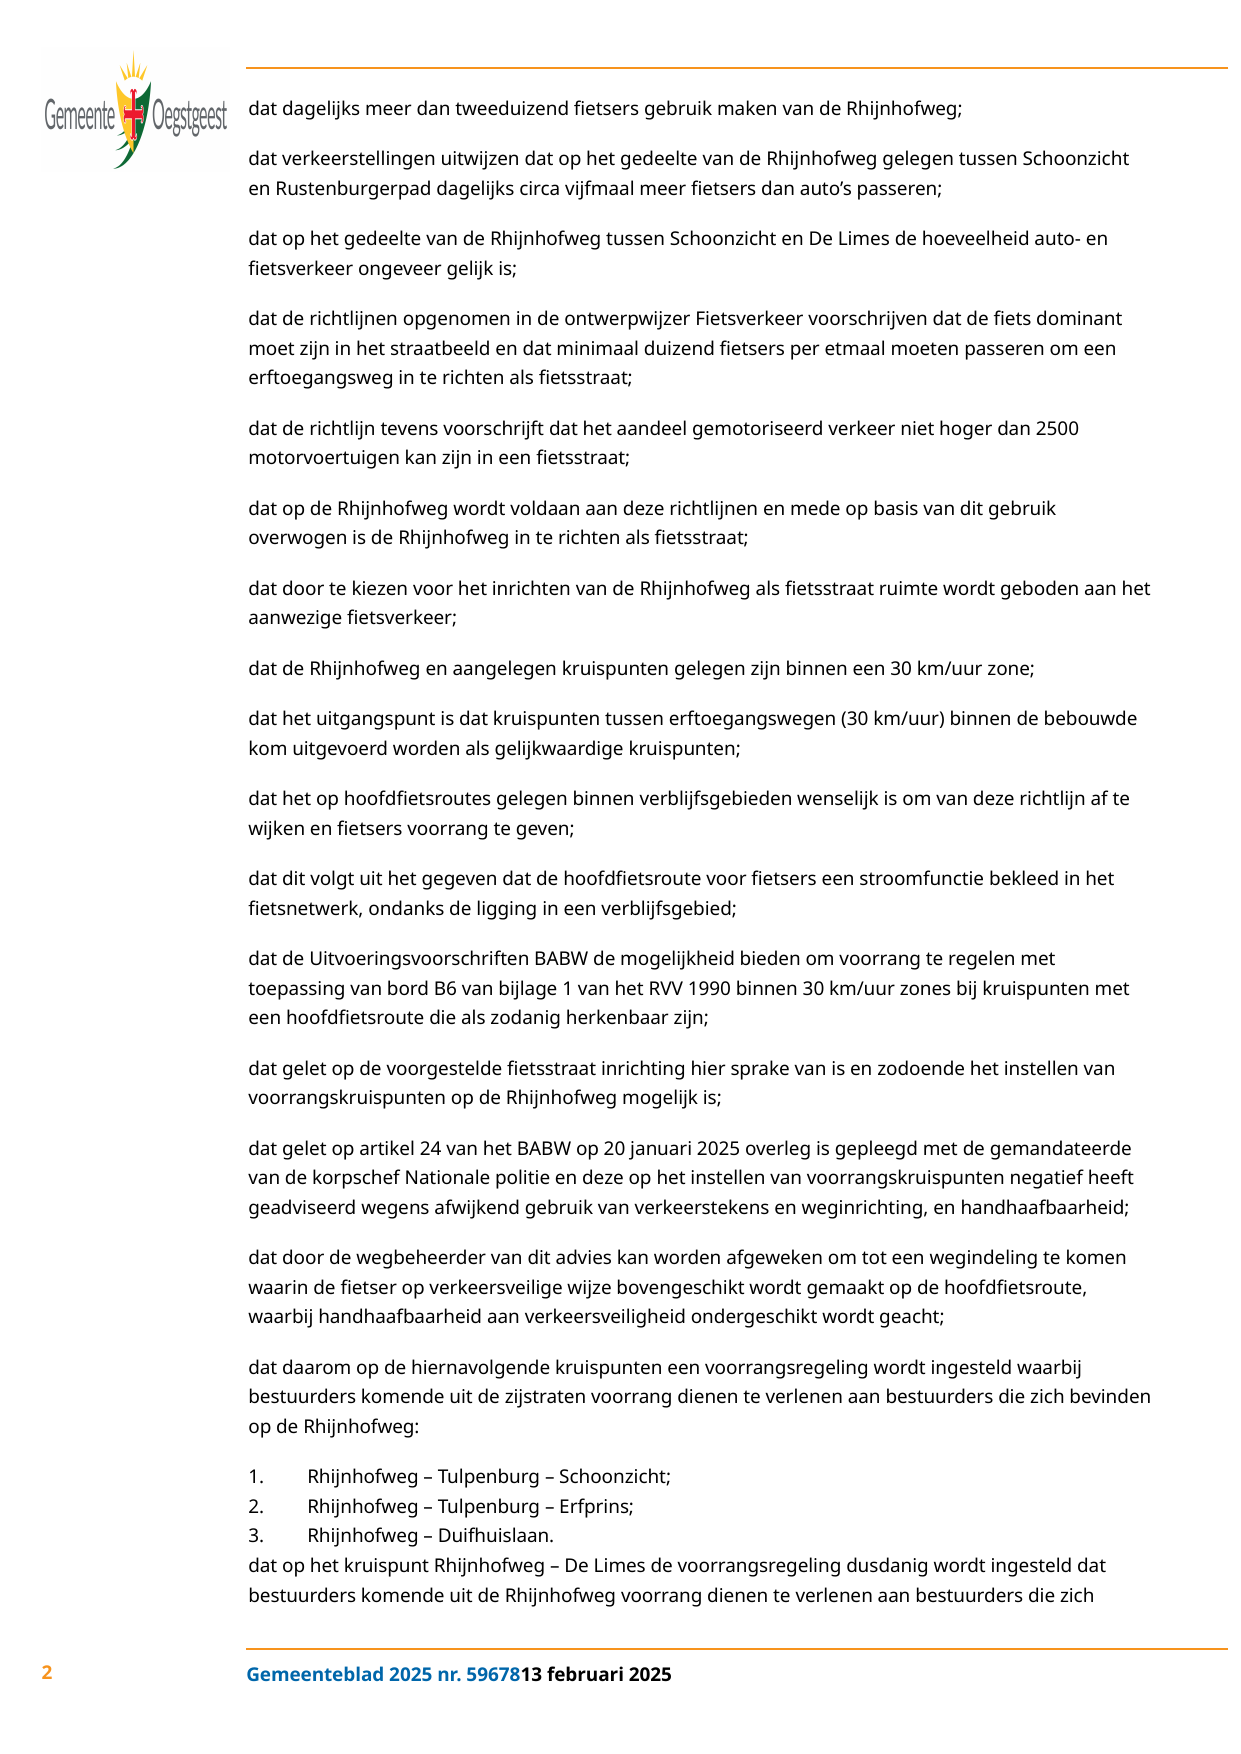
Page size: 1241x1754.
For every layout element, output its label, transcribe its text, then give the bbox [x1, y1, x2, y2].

text dat dit volgt uit het gegeven dat de hoofdfietsroute voor fietsers een stroomfunctie bekleed in het fietsnetwerk, ondanks de ligging in een verblijfsgebied; [248, 865, 1152, 921]
text dat dagelijks meer dan tweeduizend fietsers gebruik maken van de Rhijnhofweg; [248, 95, 1152, 121]
picture [41, 47, 231, 172]
text dat het op hoofdfietsroutes gelegen binnen verblijfsgebieden wenselijk is om van deze richtlijn af te wijken en fietsers voorrang te geven; [248, 785, 1152, 841]
text dat door de wegbeheerder van dit advies kan worden afgeweken om tot een wegindeling te komen waarin de fietser op verkeersveilige wijze bovengeschikt wordt gemaakt op de hoofdfietsroute, waarbij handhaafbaarheid aan verkeersveiligheid ondergeschikt wordt geacht; [248, 1244, 1152, 1329]
text dat de richtlijn tevens voorschrijft dat het aandeel gemotoriseerd verkeer niet hoger dan 2500 motorvoertuigen kan zijn in een fietsstraat; [248, 415, 1152, 470]
text dat gelet op de voorgestelde fietsstraat inrichting hier sprake van is en zodoende het instellen van voorrangskruispunten op de Rhijnhofweg mogelijk is; [248, 1055, 1152, 1110]
text dat gelet op artikel 24 van het BABW op 20 januari 2025 overleg is gepleegd met de gemandateerde van de korpschef Nationale politie en deze op het instellen van voorrangskruispunten negatief heeft geadviseerd wegens afwijkend gebruik van verkeerstekens en weginrichting, en handhaafbaarheid; [248, 1135, 1152, 1220]
list Rhijnhofweg – Duifhuislaan. [248, 1523, 1152, 1548]
text dat door te kiezen voor het inrichten van de Rhijnhofweg als fietsstraat ruimte wordt geboden aan het aanwezige fietsverkeer; [248, 575, 1152, 630]
text dat daarom op de hiernavolgende kruispunten een voorrangsregeling wordt ingesteld waarbij bestuurders komende uit de zijstraten voorrang dienen te verlenen aan bestuurders die zich bevinden op de Rhijnhofweg: [248, 1354, 1152, 1439]
text dat het uitgangspunt is dat kruispunten tussen erftoegangswegen (30 km/uur) binnen de bebouwde kom uitgevoerd worden als gelijkwaardige kruispunten; [248, 705, 1152, 761]
text dat de Uitvoeringsvoorschriften BABW de mogelijkheid bieden om voorrang te regelen met toepassing van bord B6 van bijlage 1 van het RVV 1990 binnen 30 km/uur zones bij kruispunten met een hoofdfietsroute die als zodanig herkenbaar zijn; [248, 945, 1152, 1030]
list Rhijnhofweg – Tulpenburg – Schoonzicht; [248, 1463, 1152, 1489]
text dat de richtlijnen opgenomen in de ontwerpwijzer Fietsverkeer voorschrijven dat de fiets dominant moet zijn in het straatbeeld en dat minimaal duizend fietsers per etmaal moeten passeren om een erftoegangsweg in te richten als fietsstraat; [248, 305, 1152, 390]
text dat op de Rhijnhofweg wordt voldaan aan deze richtlijnen en mede op basis van dit gebruik overwogen is de Rhijnhofweg in te richten als fietsstraat; [248, 495, 1152, 550]
text dat verkeerstellingen uitwijzen dat op het gedeelte van de Rhijnhofweg gelegen tussen Schoonzicht en Rustenburgerpad dagelijks circa vijfmaal meer fietsers dan auto’s passeren; [248, 145, 1152, 201]
list Rhijnhofweg – Tulpenburg – Erfprins; [248, 1493, 1152, 1519]
text dat op het kruispunt Rhijnhofweg – De Limes de voorrangsregeling dusdanig wordt ingesteld dat bestuurders komende uit de Rhijnhofweg voorrang dienen te verlenen aan bestuurders die zich [248, 1552, 1152, 1608]
text dat de Rhijnhofweg en aangelegen kruispunten gelegen zijn binnen een 30 km/uur zone; [248, 655, 1152, 681]
text dat op het gedeelte van de Rhijnhofweg tussen Schoonzicht en De Limes de hoeveelheid auto- en fietsverkeer ongeveer gelijk is; [248, 225, 1152, 281]
